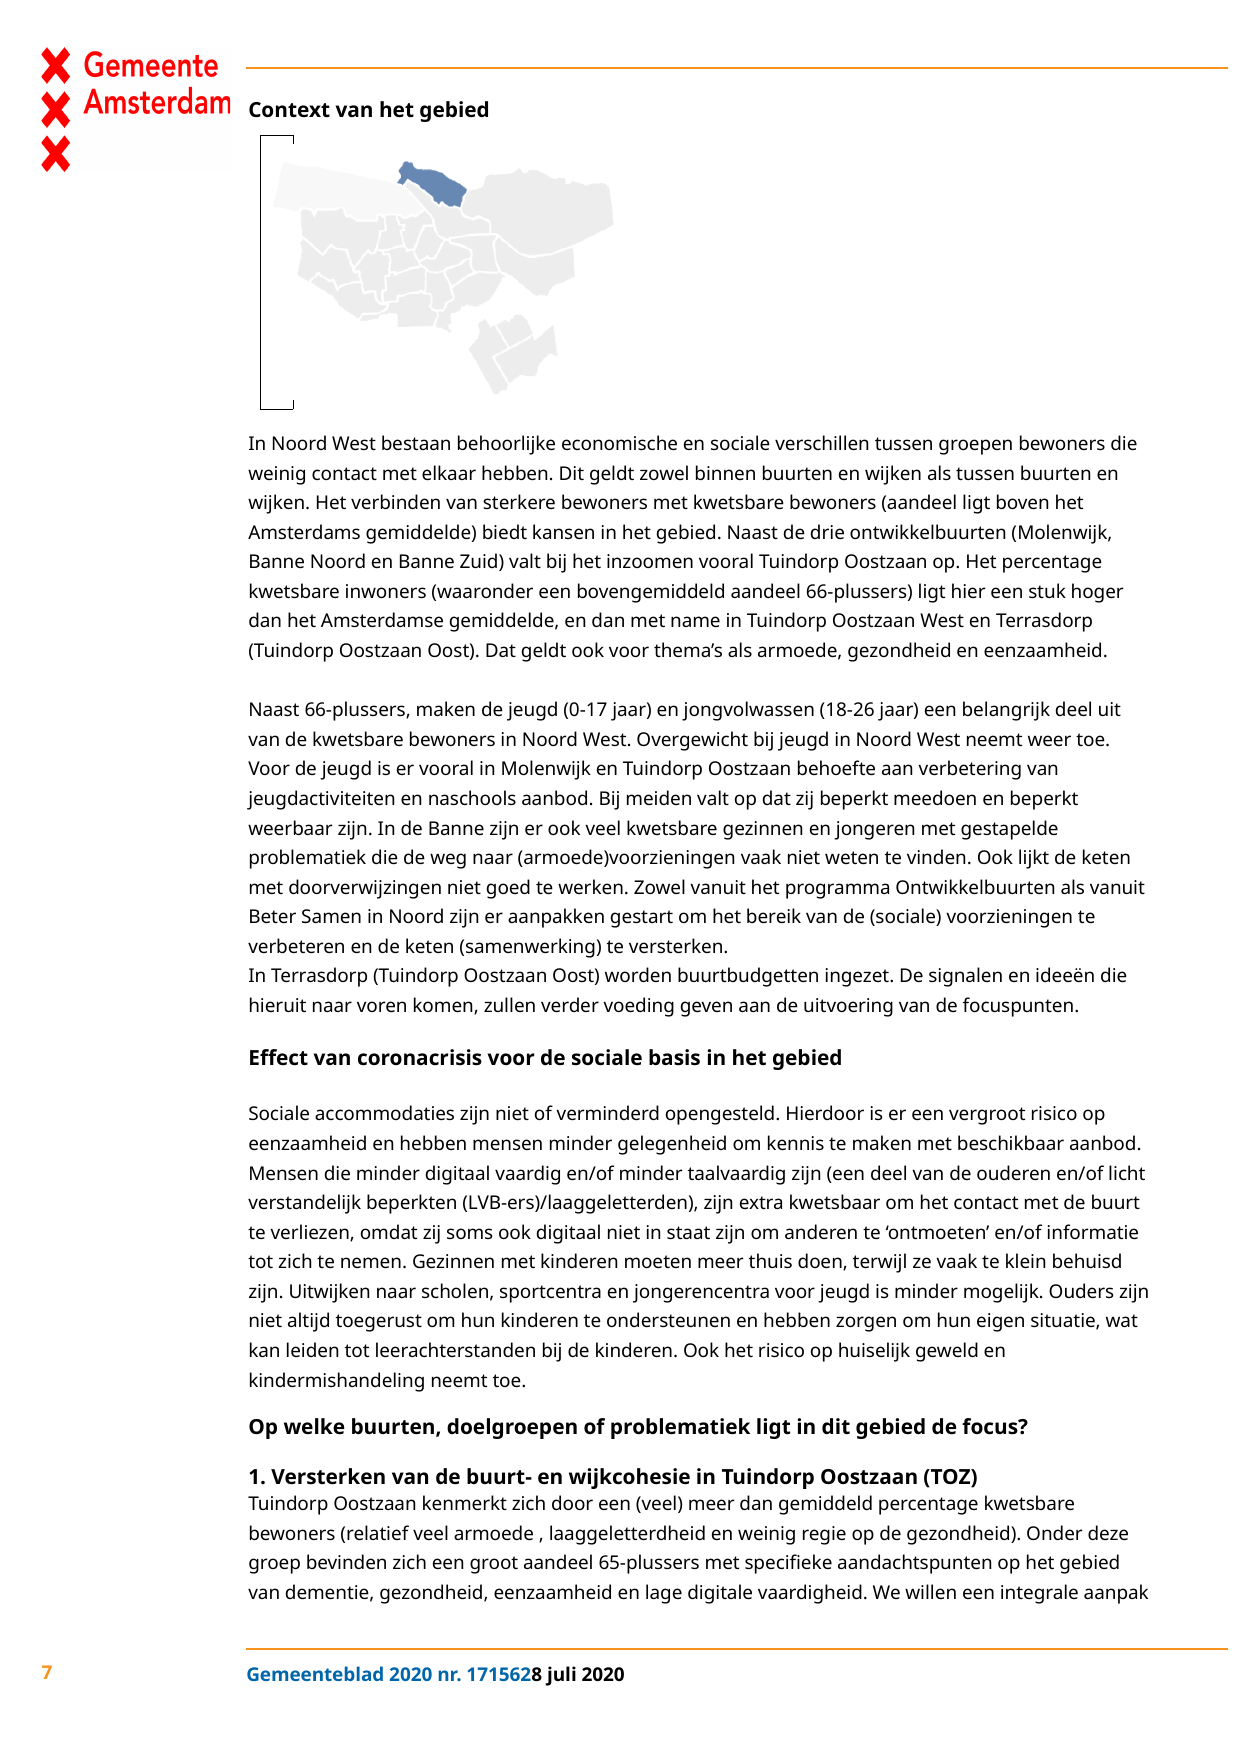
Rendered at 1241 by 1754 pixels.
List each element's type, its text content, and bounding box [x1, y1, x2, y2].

text In Noord West bestaan behoorlijke economische en sociale verschillen tussen groepen bewoners die weinig contact met elkaar hebben. Dit geldt zowel binnen buurten en wijken als tussen buurten en wijken. Het verbinden van sterkere bewoners met kwetsbare bewoners (aandeel ligt boven het Amsterdams gemiddelde) biedt kansen in het gebied. Naast de drie ontwikkelbuurten (Molenwijk, Banne Noord en Banne Zuid) valt bij het inzoomen vooral Tuindorp Oostzaan op. Het percentage kwetsbare inwoners (waaronder een bovengemiddeld aandeel 66-plussers) ligt hier een stuk hoger dan het Amsterdamse gemiddelde, en dan met name in Tuindorp Oostzaan West en Terrasdorp (Tuindorp Oostzaan Oost). Dat geldt ook voor thema’s als armoede, gezondheid en eenzaamheid. [248, 430, 1152, 663]
text Context van het gebied [248, 95, 1152, 123]
text Op welke buurten, doelgroepen of problematiek ligt in dit gebied de focus? [248, 1412, 1152, 1441]
text 1. Versterken van de buurt- en wijkcohesie in Tuindorp Oostzaan (TOZ) [248, 1462, 1152, 1490]
text Naast 66-plussers, maken de jeugd (0-17 jaar) en jongvolwassen (18-26 jaar) een belangrijk deel uit van de kwetsbare bewoners in Noord West. Overgewicht bij jeugd in Noord West neemt weer toe. Voor de jeugd is er vooral in Molenwijk en Tuindorp Oostzaan behoefte aan verbetering van jeugdactiviteiten en naschools aanbod. Bij meiden valt op dat zij beperkt meedoen en beperkt weerbaar zijn. In de Banne zijn er ook veel kwetsbare gezinnen en jongeren met gestapelde problematiek die de weg naar (armoede)voorzieningen vaak niet weten te vinden. Ook lijkt de keten met doorverwijzingen niet goed te werken. Zowel vanuit het programma Ontwikkelbuurten als vanuit Beter Samen in Noord zijn er aanpakken gestart om het bereik van de (sociale) voorzieningen te verbeteren en de keten (samenwerking) te versterken. [248, 696, 1152, 959]
text In Terrasdorp (Tuindorp Oostzaan Oost) worden buurtbudgetten ingezet. De signalen en ideeën die hieruit naar voren komen, zullen verder voeding geven aan de uitvoering van de focuspunten. [248, 963, 1152, 1018]
picture [268, 144, 624, 400]
text Tuindorp Oostzaan kenmerkt zich door een (veel) meer dan gemiddeld percentage kwetsbare bewoners (relatief veel armoede , laaggeletterdheid en weinig regie op de gezondheid). Onder deze groep bevinden zich een groot aandeel 65-plussers met specifieke aandachtspunten op het gebied van dementie, gezondheid, eenzaamheid en lage digitale vaardigheid. We willen een integrale aanpak [248, 1490, 1152, 1605]
text Effect van coronacrisis voor de sociale basis in het gebied [248, 1043, 1152, 1071]
picture [41, 47, 231, 172]
text Sociale accommodaties zijn niet of verminderd opengesteld. Hierdoor is er een vergroot risico op eenzaamheid en hebben mensen minder gelegenheid om kennis te maken met beschikbaar aanbod. Mensen die minder digitaal vaardig en/of minder taalvaardig zijn (een deel van de ouderen en/of licht verstandelijk beperkten (LVB-ers)/laaggeletterden), zijn extra kwetsbaar om het contact met de buurt te verliezen, omdat zij soms ook digitaal niet in staat zijn om anderen te ‘ontmoeten’ en/of informatie tot zich te nemen. Gezinnen met kinderen moeten meer thuis doen, terwijl ze vaak te klein behuisd zijn. Uitwijken naar scholen, sportcentra en jongerencentra voor jeugd is minder mogelijk. Ouders zijn niet altijd toegerust om hun kinderen te ondersteunen en hebben zorgen om hun eigen situatie, wat kan leiden tot leerachterstanden bij de kinderen. Ook het risico op huiselijk geweld en kindermishandeling neemt toe. [248, 1101, 1152, 1393]
